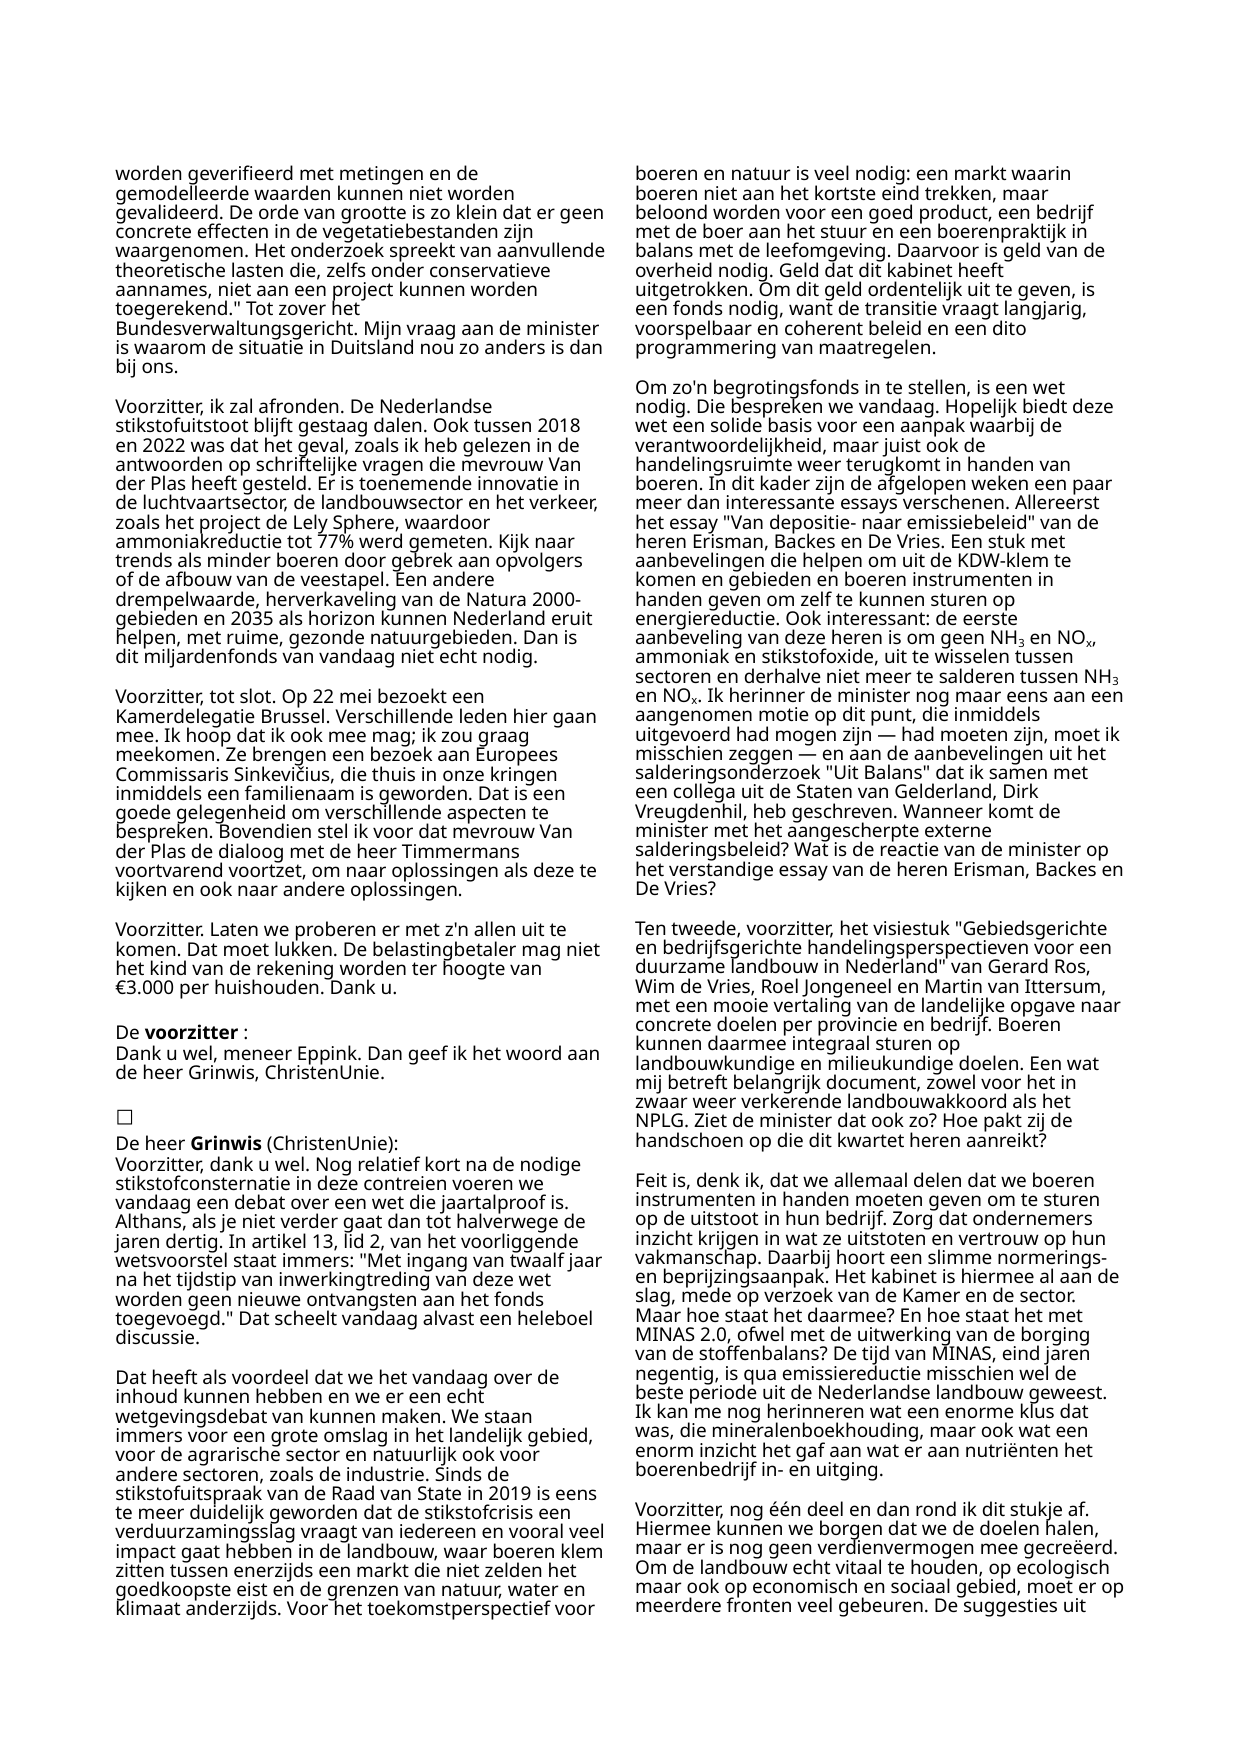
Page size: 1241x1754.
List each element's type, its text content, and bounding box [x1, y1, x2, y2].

text Ten tweede, voorzitter, het visiestuk "Gebiedsgerichte en bedrijfsgerichte handelingsperspectieven voor een duurzame landbouw in Nederland" van Gerard Ros, Wim de Vries, Roel Jongeneel en Martin van Ittersum, met een mooie vertaling van de landelijke opgave naar concrete doelen per provincie en bedrijf. Boeren kunnen daarmee integraal sturen op landbouwkundige en milieukundige doelen. Een wat mij betreft belangrijk document, zowel voor het in zwaar weer verkerende landbouwakkoord als het NPLG. Ziet de minister dat ook zo? Hoe pakt zij de handschoen op die dit kwartet heren aanreikt? [635, 920, 1125, 1151]
text Voorzitter, tot slot. Op 22 mei bezoekt een Kamerdelegatie Brussel. Verschillende leden hier gaan mee. Ik hoop dat ik ook mee mag; ik zou graag meekomen. Ze brengen een bezoek aan Europees Commissaris Sinkevičius, die thuis in onze kringen inmiddels een familienaam is geworden. Dat is een goede gelegenheid om verschillende aspecten te bespreken. Bovendien stel ik voor dat mevrouw Van der Plas de dialoog met de heer Timmermans voortvarend voortzet, om naar oplossingen als deze te kijken en ook naar andere oplossingen. [115, 688, 605, 901]
text Feit is, denk ik, dat we allemaal delen dat we boeren instrumenten in handen moeten geven om te sturen op de uitstoot in hun bedrijf. Zorg dat ondernemers inzicht krijgen in wat ze uitstoten en vertrouw op hun vakmanschap. Daarbij hoort een slimme normerings- en beprijzingsaanpak. Het kabinet is hiermee al aan de slag, mede op verzoek van de Kamer en de sector. Maar hoe staat het daarmee? En hoe staat het met MINAS 2.0, ofwel met de uitwerking van de borging van de stoffenbalans? De tijd van MINAS, eind jaren negentig, is qua emissiereductie misschien wel de beste periode uit de Nederlandse landbouw geweest. Ik kan me nog herinneren wat een enorme klus dat was, die mineralenboekhouding, maar ook wat een enorm inzicht het gaf aan wat er aan nutriënten het boerenbedrijf in- en uitging. [635, 1172, 1125, 1480]
text Voorzitter, dank u wel. Nog relatief kort na de nodige stikstofconsternatie in deze contreien voeren we vandaag een debat over een wet die jaartalproof is. Althans, als je niet verder gaat dan tot halverwege de jaren dertig. In artikel 13, lid 2, van het voorliggende wetsvoorstel staat immers: "Met ingang van twaalf jaar na het tijdstip van inwerkingtreding van deze wet worden geen nieuwe ontvangsten aan het fonds toegevoegd." Dat scheelt vandaag alvast een heleboel discussie. [115, 1156, 605, 1348]
text boeren en natuur is veel nodig: een markt waarin boeren niet aan het kortste eind trekken, maar beloond worden voor een goed product, een bedrijf met de boer aan het stuur en een boerenpraktijk in balans met de leefomgeving. Daarvoor is geld van de overheid nodig. Geld dat dit kabinet heeft uitgetrokken. Om dit geld ordentelijk uit te geven, is een fonds nodig, want de transitie vraagt langjarig, voorspelbaar en coherent beleid en een dito programmering van maatregelen. [635, 165, 1125, 358]
text De heer Grinwis (ChristenUnie): [115, 1130, 605, 1156]
text Om zo'n begrotingsfonds in te stellen, is een wet nodig. Die bespreken we vandaag. Hopelijk biedt deze wet een solide basis voor een aanpak waarbij de verantwoordelijkheid, maar juist ook de handelingsruimte weer terugkomt in handen van boeren. In dit kader zijn de afgelopen weken een paar meer dan interessante essays verschenen. Allereerst het essay "Van depositie- naar emissiebeleid" van de heren Erisman, Backes en De Vries. Een stuk met aanbevelingen die helpen om uit de KDW-klem te komen en gebieden en boeren instrumenten in handen geven om zelf te kunnen sturen op energiereductie. Ook interessant: de eerste aanbeveling van deze heren is om geen NH3 en NOx, ammoniak en stikstofoxide, uit te wisselen tussen sectoren en derhalve niet meer te salderen tussen NH3 en NOx. Ik herinner de minister nog maar eens aan een aangenomen motie op dit punt, die inmiddels uitgevoerd had mogen zijn — had moeten zijn, moet ik misschien zeggen — en aan de aanbevelingen uit het salderingsonderzoek "Uit Balans" dat ik samen met een collega uit de Staten van Gelderland, Dirk Vreugdenhil, heb geschreven. Wanneer komt de minister met het aangescherpte externe salderingsbeleid? Wat is de reactie van de minister op het verstandige essay van de heren Erisman, Backes en De Vries? [635, 379, 1125, 899]
text Voorzitter, nog één deel en dan rond ik dit stukje af. Hiermee kunnen we borgen dat we de doelen halen, maar er is nog geen verdienvermogen mee gecreëerd. Om de landbouw echt vitaal te houden, op ecologisch maar ook op economisch en sociaal gebied, moet er op meerdere fronten veel gebeuren. De suggesties uit [635, 1501, 1125, 1616]
text Voorzitter, ik zal afronden. De Nederlandse stikstofuitstoot blijft gestaag dalen. Ook tussen 2018 en 2022 was dat het geval, zoals ik heb gelezen in de antwoorden op schriftelijke vragen die mevrouw Van der Plas heeft gesteld. Er is toenemende innovatie in de luchtvaartsector, de landbouwsector en het verkeer, zoals het project de Lely Sphere, waardoor ammoniakreductie tot 77% werd gemeten. Kijk naar trends als minder boeren door gebrek aan opvolgers of de afbouw van de veestapel. Een andere drempelwaarde, herverkaveling van de Natura 2000-gebieden en 2035 als horizon kunnen Nederland eruit helpen, met ruime, gezonde natuurgebieden. Dan is dit miljardenfonds van vandaag niet echt nodig. [115, 398, 605, 668]
text De voorzitter : [115, 1019, 605, 1045]
text Dank u wel, meneer Eppink. Dan geef ik het woord aan de heer Grinwis, ChristenUnie. [115, 1045, 605, 1083]
text worden geverifieerd met metingen en de gemodelleerde waarden kunnen niet worden gevalideerd. De orde van grootte is zo klein dat er geen concrete effecten in de vegetatiebestanden zijn waargenomen. Het onderzoek spreekt van aanvullende theoretische lasten die, zelfs onder conservatieve aannames, niet aan een project kunnen worden toegerekend." Tot zover het Bundesverwaltungsgericht. Mijn vraag aan de minister is waarom de situatie in Duitsland nou zo anders is dan bij ons. [115, 165, 605, 377]
text Dat heeft als voordeel dat we het vandaag over de inhoud kunnen hebben en we er een echt wetgevingsdebat van kunnen maken. We staan immers voor een grote omslag in het landelijk gebied, voor de agrarische sector en natuurlijk ook voor andere sectoren, zoals de industrie. Sinds de stikstofuitspraak van de Raad van State in 2019 is eens te meer duidelijk geworden dat de stikstofcrisis een verduurzamingsslag vraagt van iedereen en vooral veel impact gaat hebben in de landbouw, waar boeren klem zitten tussen enerzijds een markt die niet zelden het goedkoopste eist en de grenzen van natuur, water en klimaat anderzijds. Voor het toekomstperspectief voor [115, 1369, 605, 1620]
text Voorzitter. Laten we proberen er met z'n allen uit te komen. Dat moet lukken. De belastingbetaler mag niet het kind van de rekening worden ter hoogte van €3.000 per huishouden. Dank u. [115, 921, 605, 998]
text ⬜ [115, 1104, 605, 1130]
